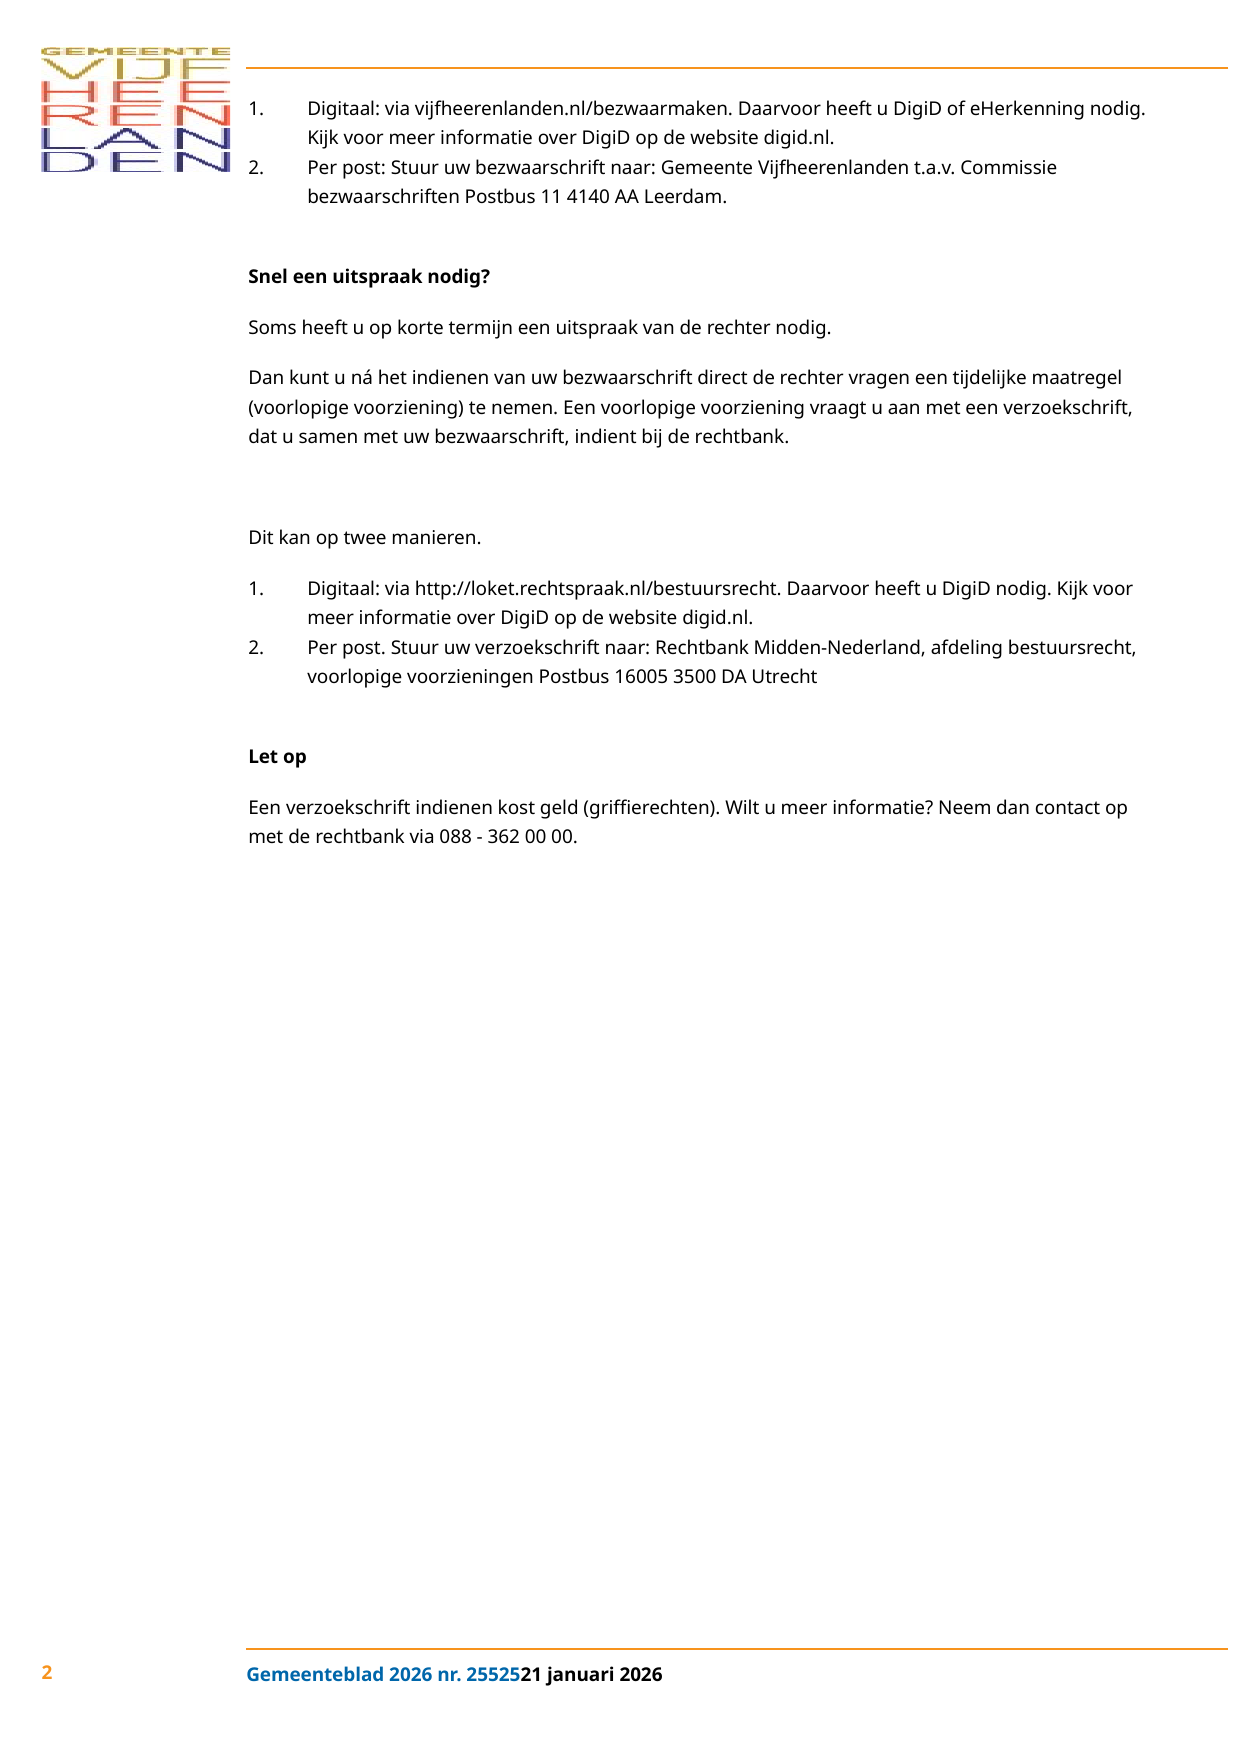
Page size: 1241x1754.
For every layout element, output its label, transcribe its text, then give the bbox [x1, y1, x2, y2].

list Digitaal: via http://loket.rechtspraak.nl/bestuursrecht. Daarvoor heeft u DigiD nodig. Kijk voor meer informatie over DigiD op de website digid.nl. [248, 575, 1152, 630]
text Dan kunt u ná het indienen van uw bezwaarschrift direct de rechter vragen een tijdelijke maatregel (voorlopige voorziening) te nemen. Een voorlopige voorziening vraagt u aan met een verzoekschrift, dat u samen met uw bezwaarschrift, indient bij de rechtbank. [248, 364, 1152, 449]
list Per post. Stuur uw verzoekschrift naar: Rechtbank Midden-Nederland, afdeling bestuursrecht, voorlopige voorzieningen Postbus 16005 3500 DA Utrecht [248, 634, 1152, 689]
text Een verzoekschrift indienen kost geld (griffierechten). Wilt u meer informatie? Neem dan contact op met de rechtbank via 088 - 362 00 00. [248, 794, 1152, 849]
list Digitaal: via vijfheerenlanden.nl/bezwaarmaken. Daarvoor heeft u DigiD of eHerkenning nodig. Kijk voor meer informatie over DigiD op de website digid.nl. [248, 95, 1152, 150]
picture [41, 47, 231, 172]
text Soms heeft u op korte termijn een uitspraak van de rechter nodig. [248, 314, 1152, 340]
text Dit kan op twee manieren. [248, 524, 1152, 550]
list Per post: Stuur uw bezwaarschrift naar: Gemeente Vijfheerenlanden t.a.v. Commissie bezwaarschriften Postbus 11 4140 AA Leerdam. [248, 154, 1152, 209]
text Let op [248, 743, 1152, 769]
text Snel een uitspraak nodig? [248, 263, 1152, 289]
